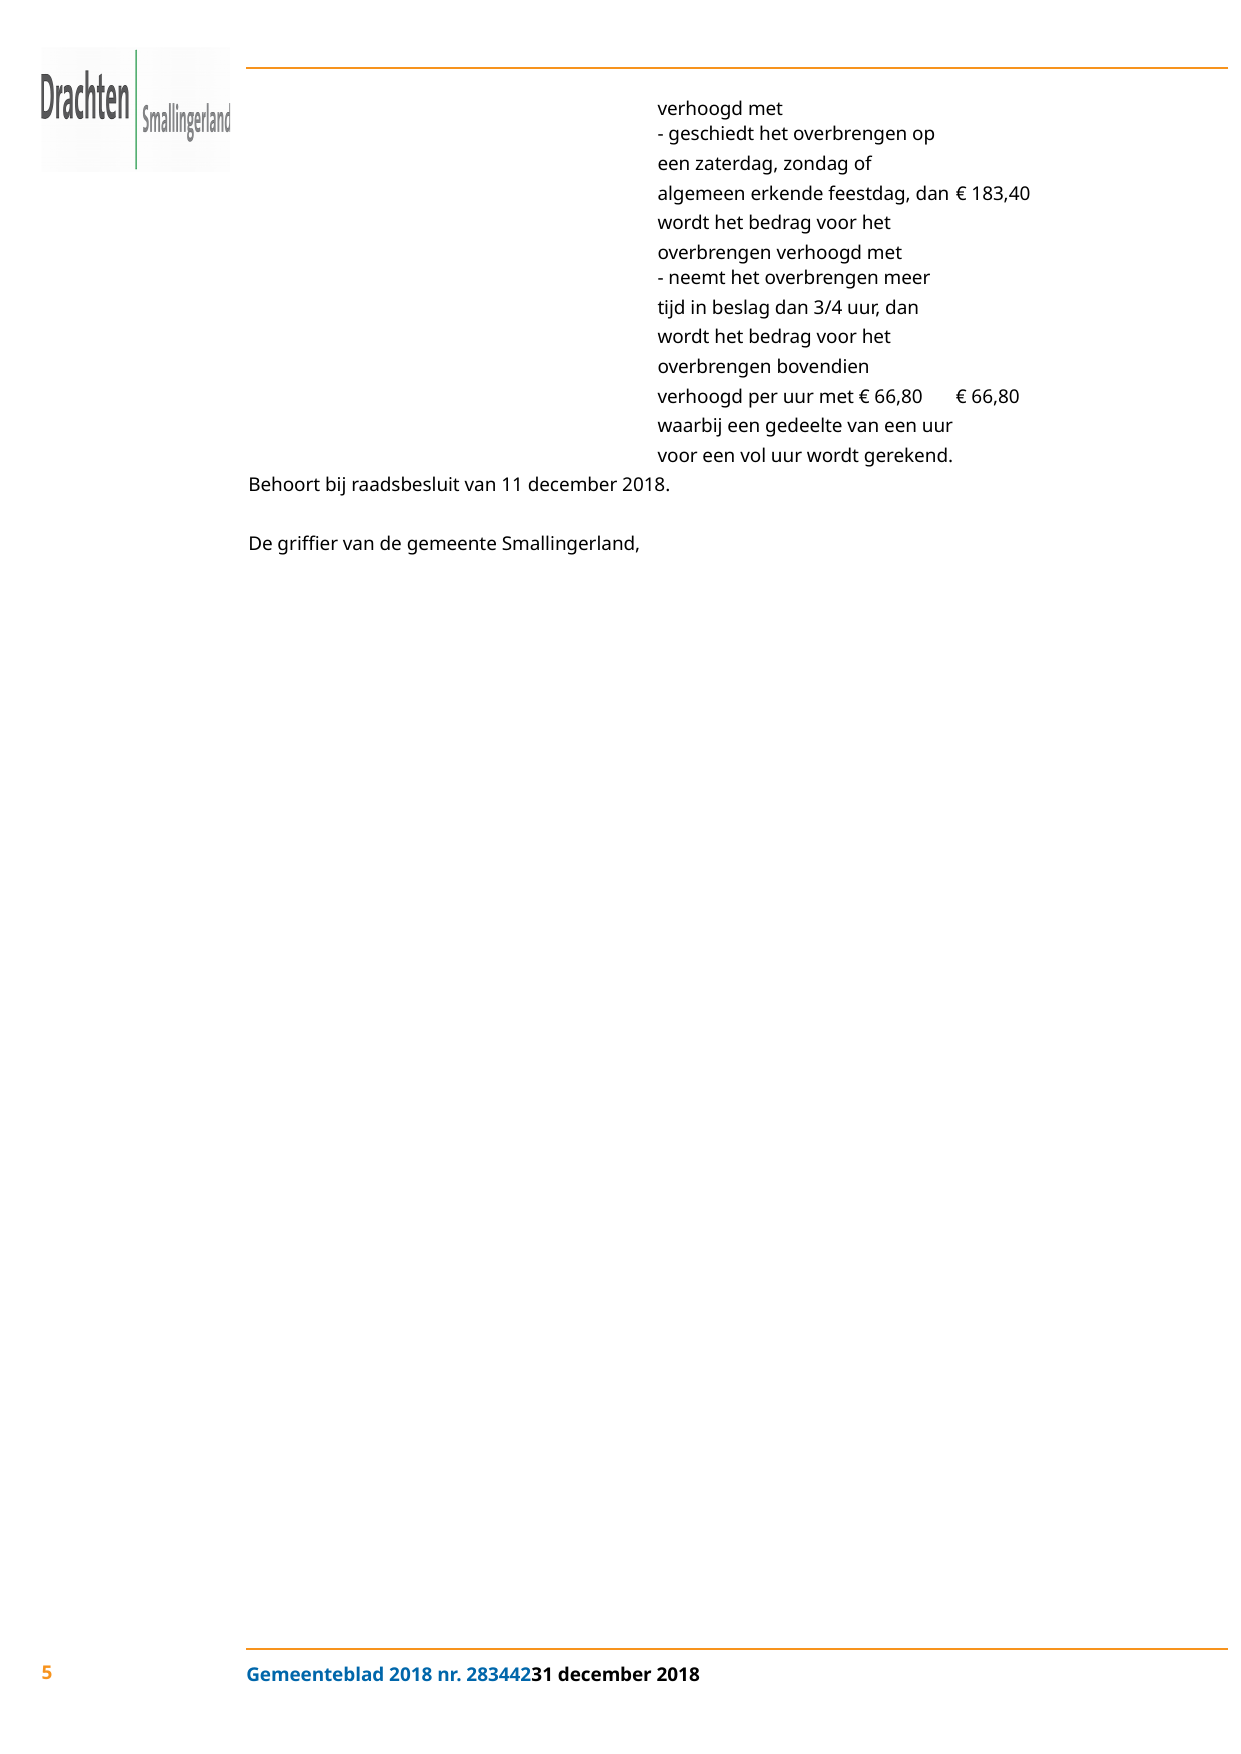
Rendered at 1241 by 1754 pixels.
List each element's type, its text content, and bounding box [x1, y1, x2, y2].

table_cell - neemt het overbrengen meer tijd in beslag dan 3/4 uur, dan wordt het bedrag voor het overbrengen bovendien verhoogd per uur met € 66,80 waarbij een gedeelte van een uur voor een vol uur wordt gerekend. [657, 265, 956, 468]
picture [41, 47, 231, 172]
table_cell - geschiedt het overbrengen op een zaterdag, zondag of algemeen erkende feestdag, dan wordt het bedrag voor het overbrengen verhoogd met [657, 121, 956, 264]
text De griffier van de gemeente Smallingerland, [248, 530, 1152, 556]
table_cell € 183,40 [956, 121, 1152, 264]
table_cell [956, 95, 1152, 121]
table_cell [248, 121, 657, 264]
text Behoort bij raadsbesluit van 11 december 2018. [248, 471, 1152, 497]
table_cell verhoogd met [657, 95, 956, 121]
table_cell [248, 95, 657, 121]
table_cell € 66,80 [956, 265, 1152, 468]
table_cell [248, 265, 657, 468]
